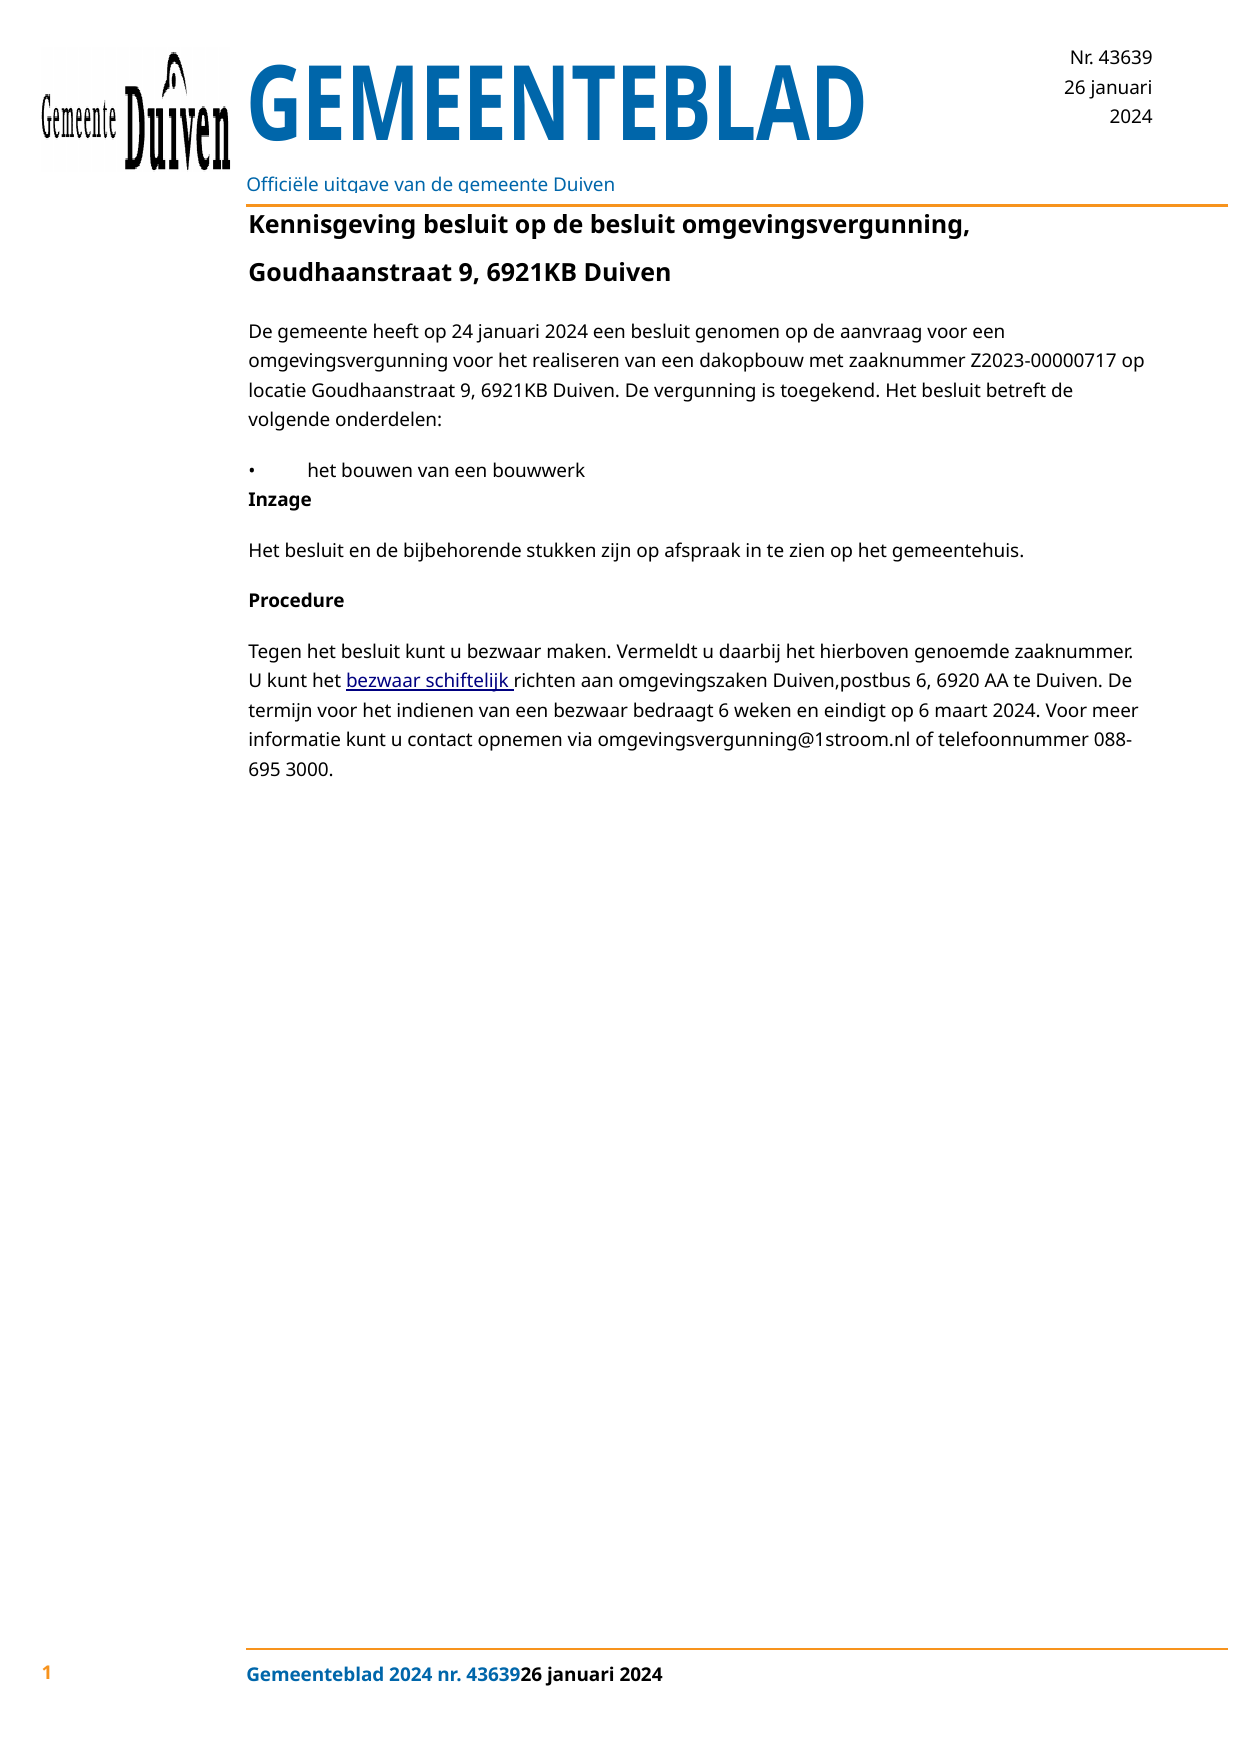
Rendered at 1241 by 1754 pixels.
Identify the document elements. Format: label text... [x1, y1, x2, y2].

picture [41, 47, 231, 172]
text Tegen het besluit kunt u bezwaar maken. Vermeldt u daarbij het hierboven genoemde zaaknummer. U kunt het bezwaar schiftelijk richten aan omgevingszaken Duiven,postbus 6, 6920 AA te Duiven. De termijn voor het indienen van een bezwaar bedraagt 6 weken en eindigt op 6 maart 2024. Voor meer informatie kunt u contact opnemen via omgevingsvergunning@1stroom.nl of telefoonnummer 088-695 3000. [248, 638, 1152, 782]
text Inzage [248, 487, 1152, 512]
text Procedure [248, 587, 1152, 613]
list het bouwen van een bouwwerk [248, 457, 1152, 483]
text De gemeente heeft op 24 januari 2024 een besluit genomen op de aanvraag voor een omgevingsvergunning voor het realiseren van een dakopbouw met zaaknummer Z2023-00000717 op locatie Goudhaanstraat 9, 6921KB Duiven. De vergunning is toegekend. Het besluit betreft de volgende onderdelen: [248, 318, 1152, 432]
text Het besluit en de bijbehorende stukken zijn op afspraak in te zien op het gemeentehuis. [248, 537, 1152, 563]
text Kennisgeving besluit op de besluit omgevingsvergunning, Goudhaanstraat 9, 6921KB Duiven [248, 207, 1152, 288]
